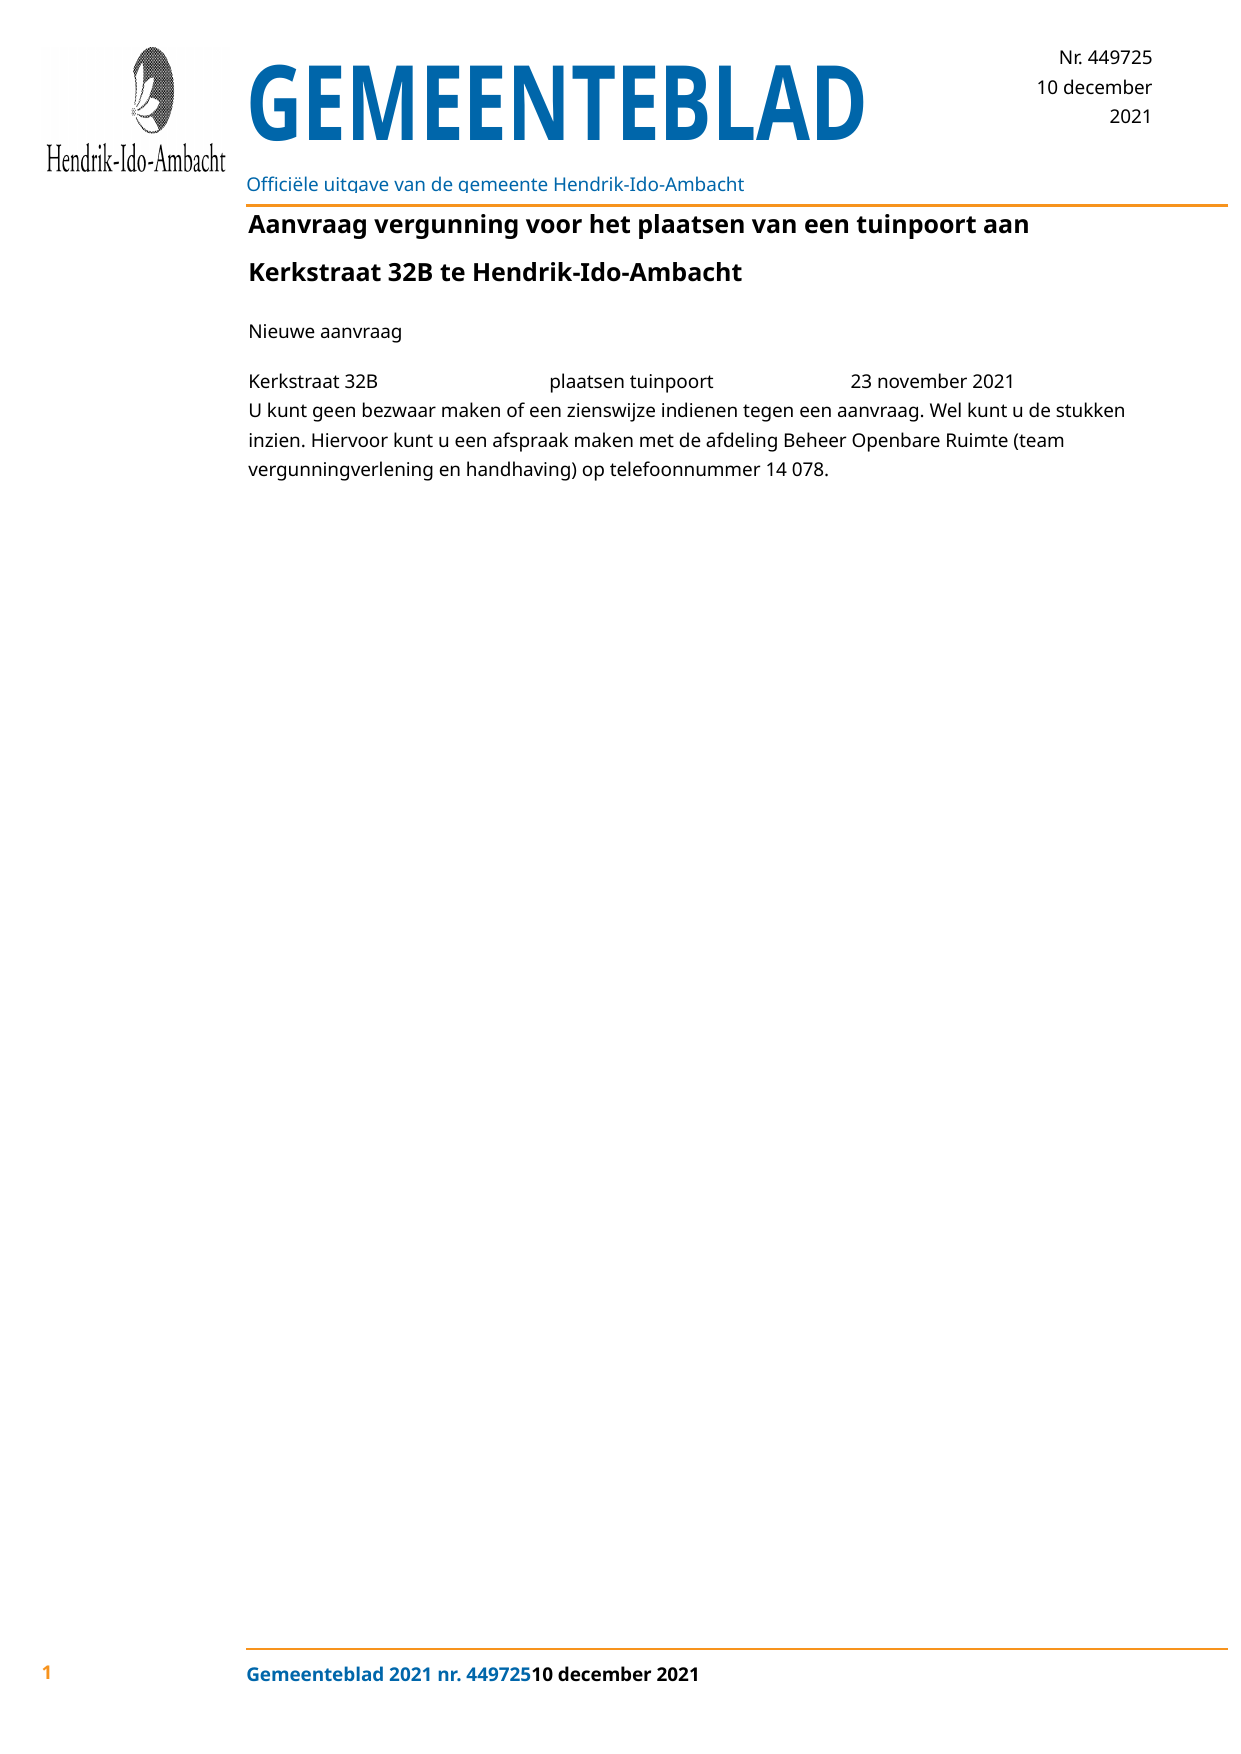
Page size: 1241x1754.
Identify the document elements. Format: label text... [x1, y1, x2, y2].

text Aanvraag vergunning voor het plaatsen van een tuinpoort aan Kerkstraat 32B te Hendrik-Ido-Ambacht [248, 207, 1152, 288]
table_header plaatsen tuinpoort [549, 369, 850, 394]
picture [41, 47, 231, 172]
table_header Kerkstraat 32B [248, 369, 549, 394]
text Nieuwe aanvraag [248, 318, 1152, 344]
table_header 23 november 2021 [850, 369, 1152, 394]
text U kunt geen bezwaar maken of een zienswijze indienen tegen een aanvraag. Wel kunt u de stukken inzien. Hiervoor kunt u een afspraak maken met de afdeling Beheer Openbare Ruimte (team vergunningverlening en handhaving) op telefoonnummer 14 078. [248, 397, 1152, 482]
